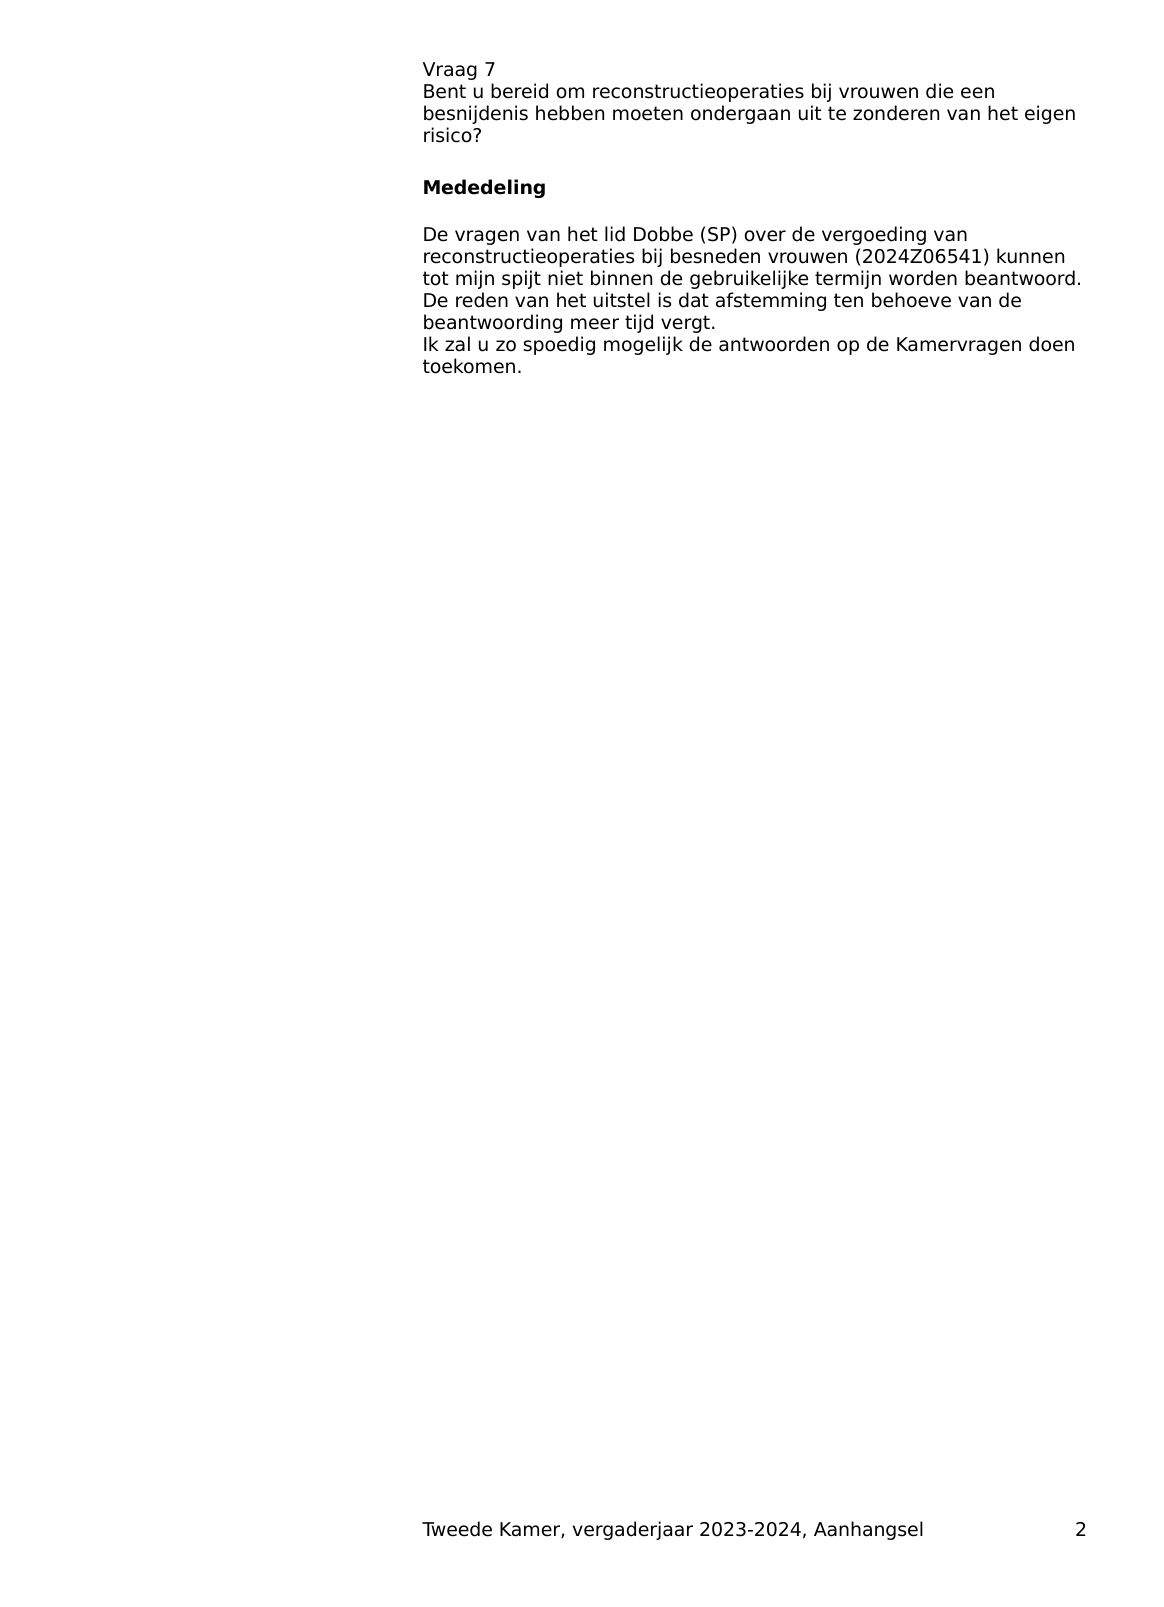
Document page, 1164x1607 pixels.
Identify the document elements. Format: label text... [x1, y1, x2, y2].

subtitle Mededeling [422, 177, 1087, 199]
text De reden van het uitstel is dat afstemming ten behoeve van de beantwoording meer tijd vergt. [422, 290, 1087, 334]
text De vragen van het lid Dobbe (SP) over de vergoeding van reconstructieoperaties bij besneden vrouwen (2024Z06541) kunnen tot mijn spijt niet binnen de gebruikelijke termijn worden beantwoord. [422, 224, 1087, 290]
text Ik zal u zo spoedig mogelijk de antwoorden op de Kamervragen doen toekomen. [422, 334, 1087, 378]
text Bent u bereid om reconstructieoperaties bij vrouwen die een besnijdenis hebben moeten ondergaan uit te zonderen van het eigen risico? [422, 81, 1087, 147]
text Vraag 7 [422, 59, 1087, 81]
